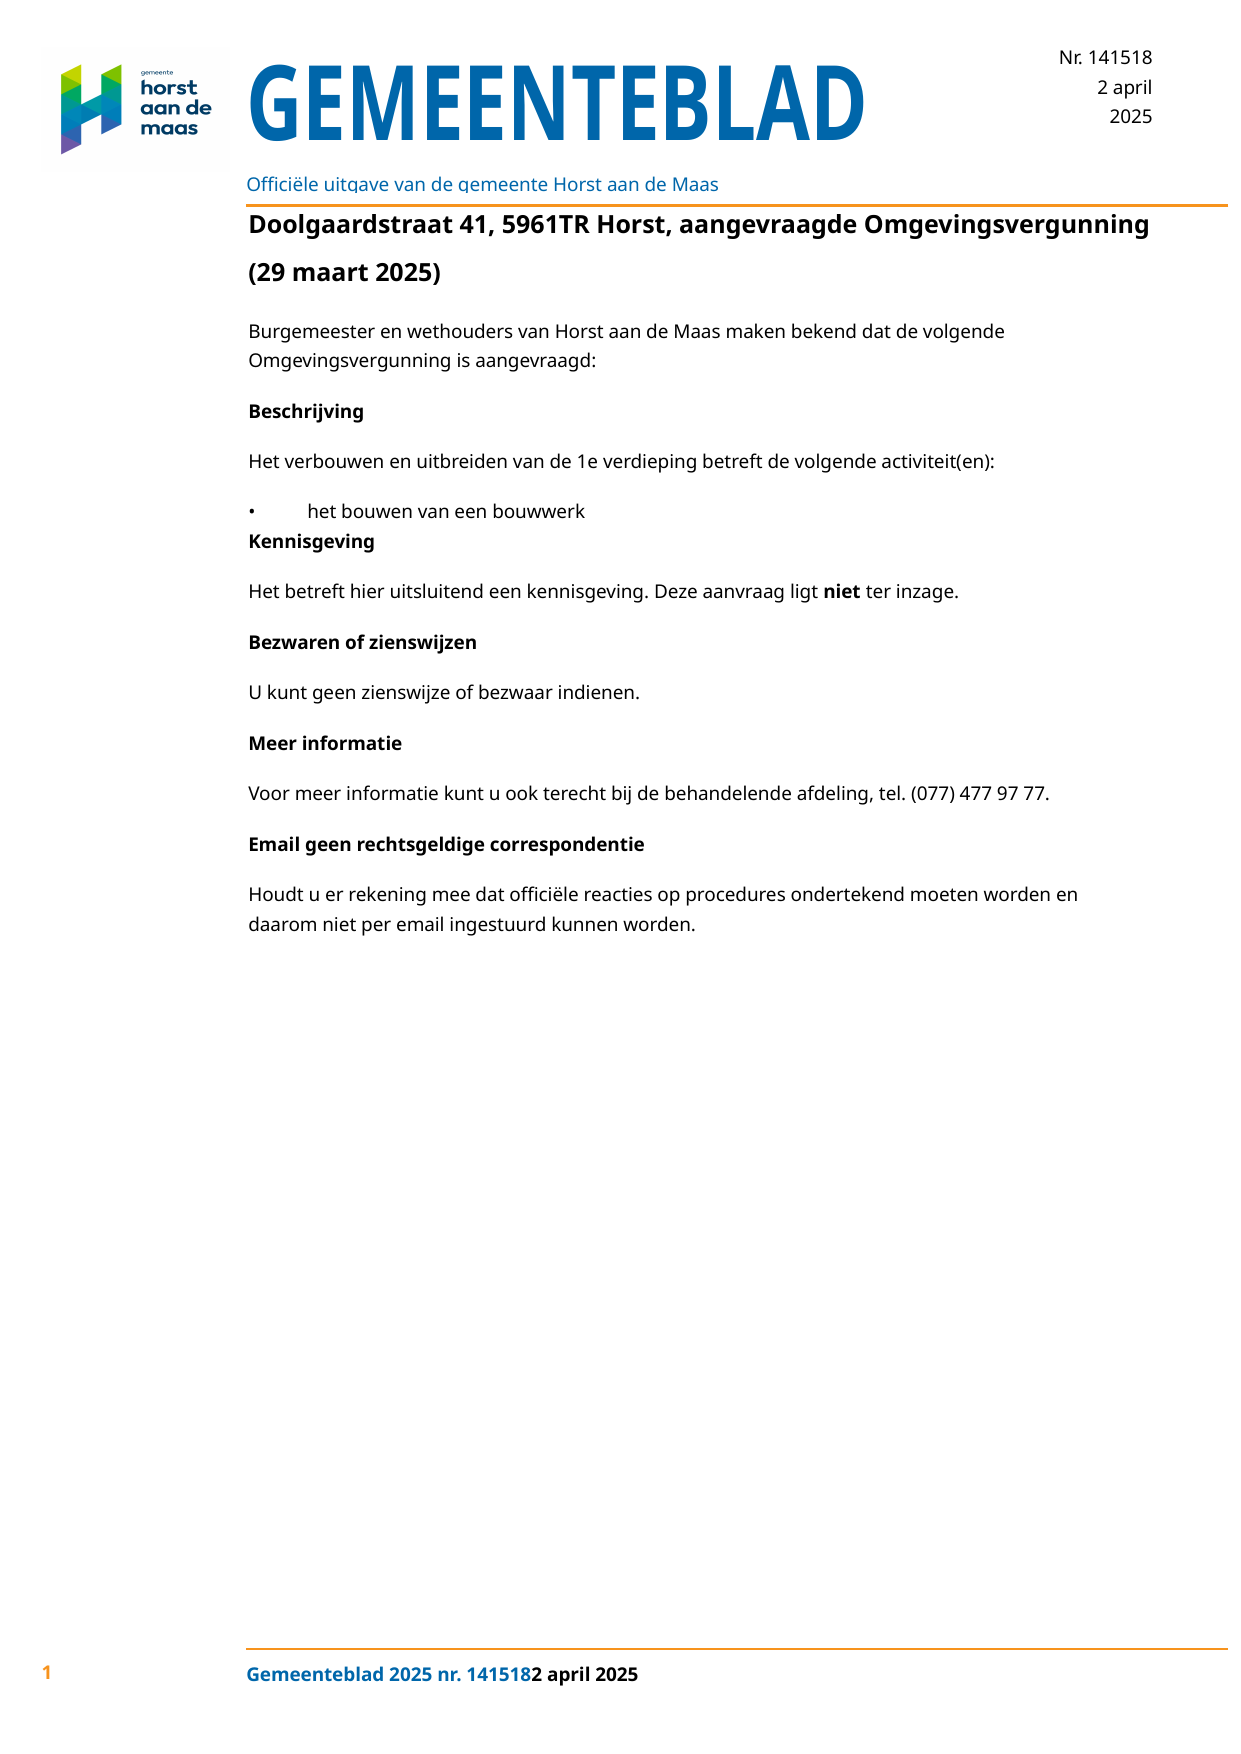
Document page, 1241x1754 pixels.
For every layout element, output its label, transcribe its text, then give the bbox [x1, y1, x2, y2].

text Email geen rechtsgeldige correspondentie [248, 831, 1152, 857]
text U kunt geen zienswijze of bezwaar indienen. [248, 679, 1152, 705]
text Voor meer informatie kunt u ook terecht bij de behandelende afdeling, tel. (077) 477 97 77. [248, 780, 1152, 806]
text Het verbouwen en uitbreiden van de 1e verdieping betreft de volgende activiteit(en): [248, 448, 1152, 474]
text Doolgaardstraat 41, 5961TR Horst, aangevraagde Omgevingsvergunning (29 maart 2025) [248, 207, 1152, 288]
picture [41, 47, 231, 172]
text Bezwaren of zienswijzen [248, 629, 1152, 655]
text Kennisgeving [248, 528, 1152, 554]
text Beschrijving [248, 398, 1152, 424]
text Meer informatie [248, 730, 1152, 756]
list het bouwen van een bouwwerk [248, 499, 1152, 524]
text Burgemeester en wethouders van Horst aan de Maas maken bekend dat de volgende Omgevingsvergunning is aangevraagd: [248, 318, 1152, 373]
text Houdt u er rekening mee dat officiële reacties op procedures ondertekend moeten worden en daarom niet per email ingestuurd kunnen worden. [248, 881, 1152, 937]
text Het betreft hier uitsluitend een kennisgeving. Deze aanvraag ligt niet ter inzage. [248, 579, 1152, 604]
